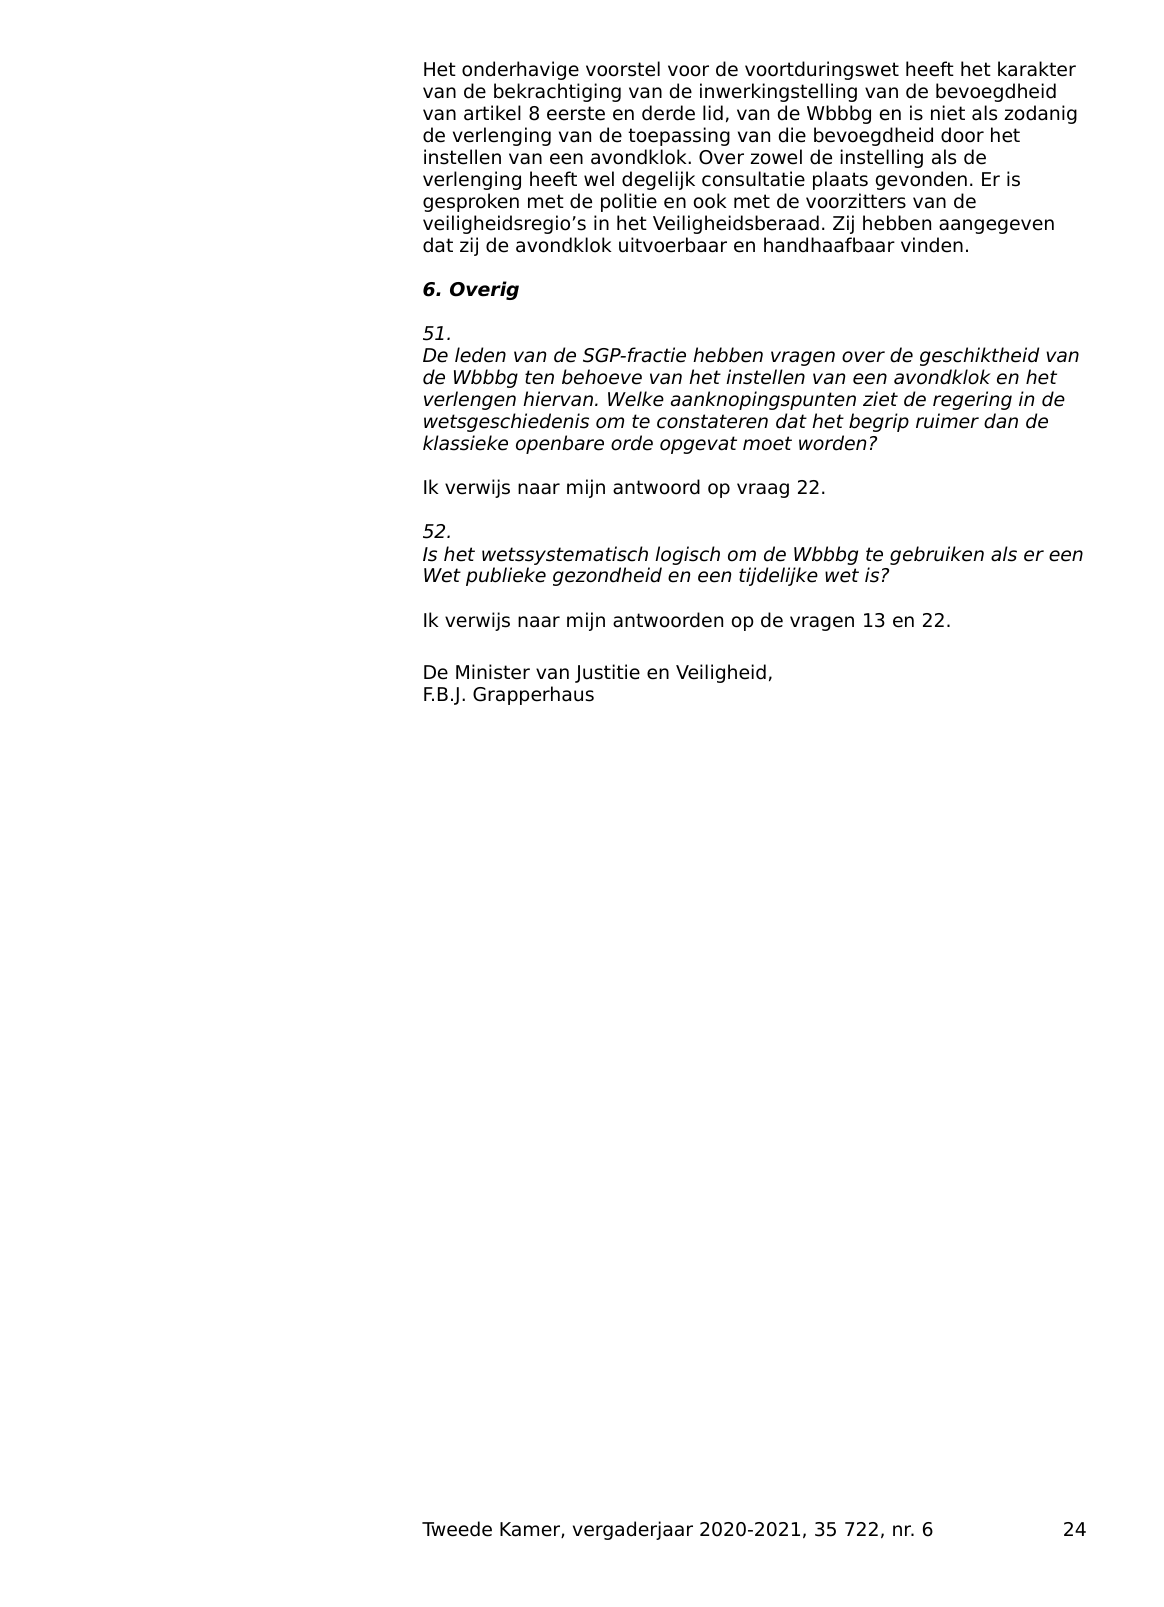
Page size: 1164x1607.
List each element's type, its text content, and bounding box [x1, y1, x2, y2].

subtitle 6. Overig [422, 279, 1087, 301]
text Is het wetssystematisch logisch om de Wbbbg te gebruiken als er een Wet publieke gezondheid en een tijdelijke wet is? [422, 543, 1087, 587]
text De Minister van Justitie en Veiligheid, F.B.J. Grapperhaus [422, 662, 1087, 706]
text 52. [422, 521, 1087, 543]
text De leden van de SGP-fractie hebben vragen over de geschiktheid van de Wbbbg ten behoeve van het instellen van een avondklok en het verlengen hiervan. Welke aanknopingspunten ziet de regering in de wetsgeschiedenis om te constateren dat het begrip ruimer dan de klassieke openbare orde opgevat moet worden? [422, 345, 1087, 455]
text 51. [422, 323, 1087, 345]
text Ik verwijs naar mijn antwoord op vraag 22. [422, 477, 1087, 499]
text Ik verwijs naar mijn antwoorden op de vragen 13 en 22. [422, 609, 1087, 632]
text Het onderhavige voorstel voor de voortduringswet heeft het karakter van de bekrachtiging van de inwerkingstelling van de bevoegdheid van artikel 8 eerste en derde lid, van de Wbbbg en is niet als zodanig de verlenging van de toepassing van die bevoegdheid door het instellen van een avondklok. Over zowel de instelling als de verlenging heeft wel degelijk consultatie plaats gevonden. Er is gesproken met de politie en ook met de voorzitters van de veiligheidsregio’s in het Veiligheidsberaad. Zij hebben aangegeven dat zij de avondklok uitvoerbaar en handhaafbaar vinden. [422, 59, 1087, 257]
